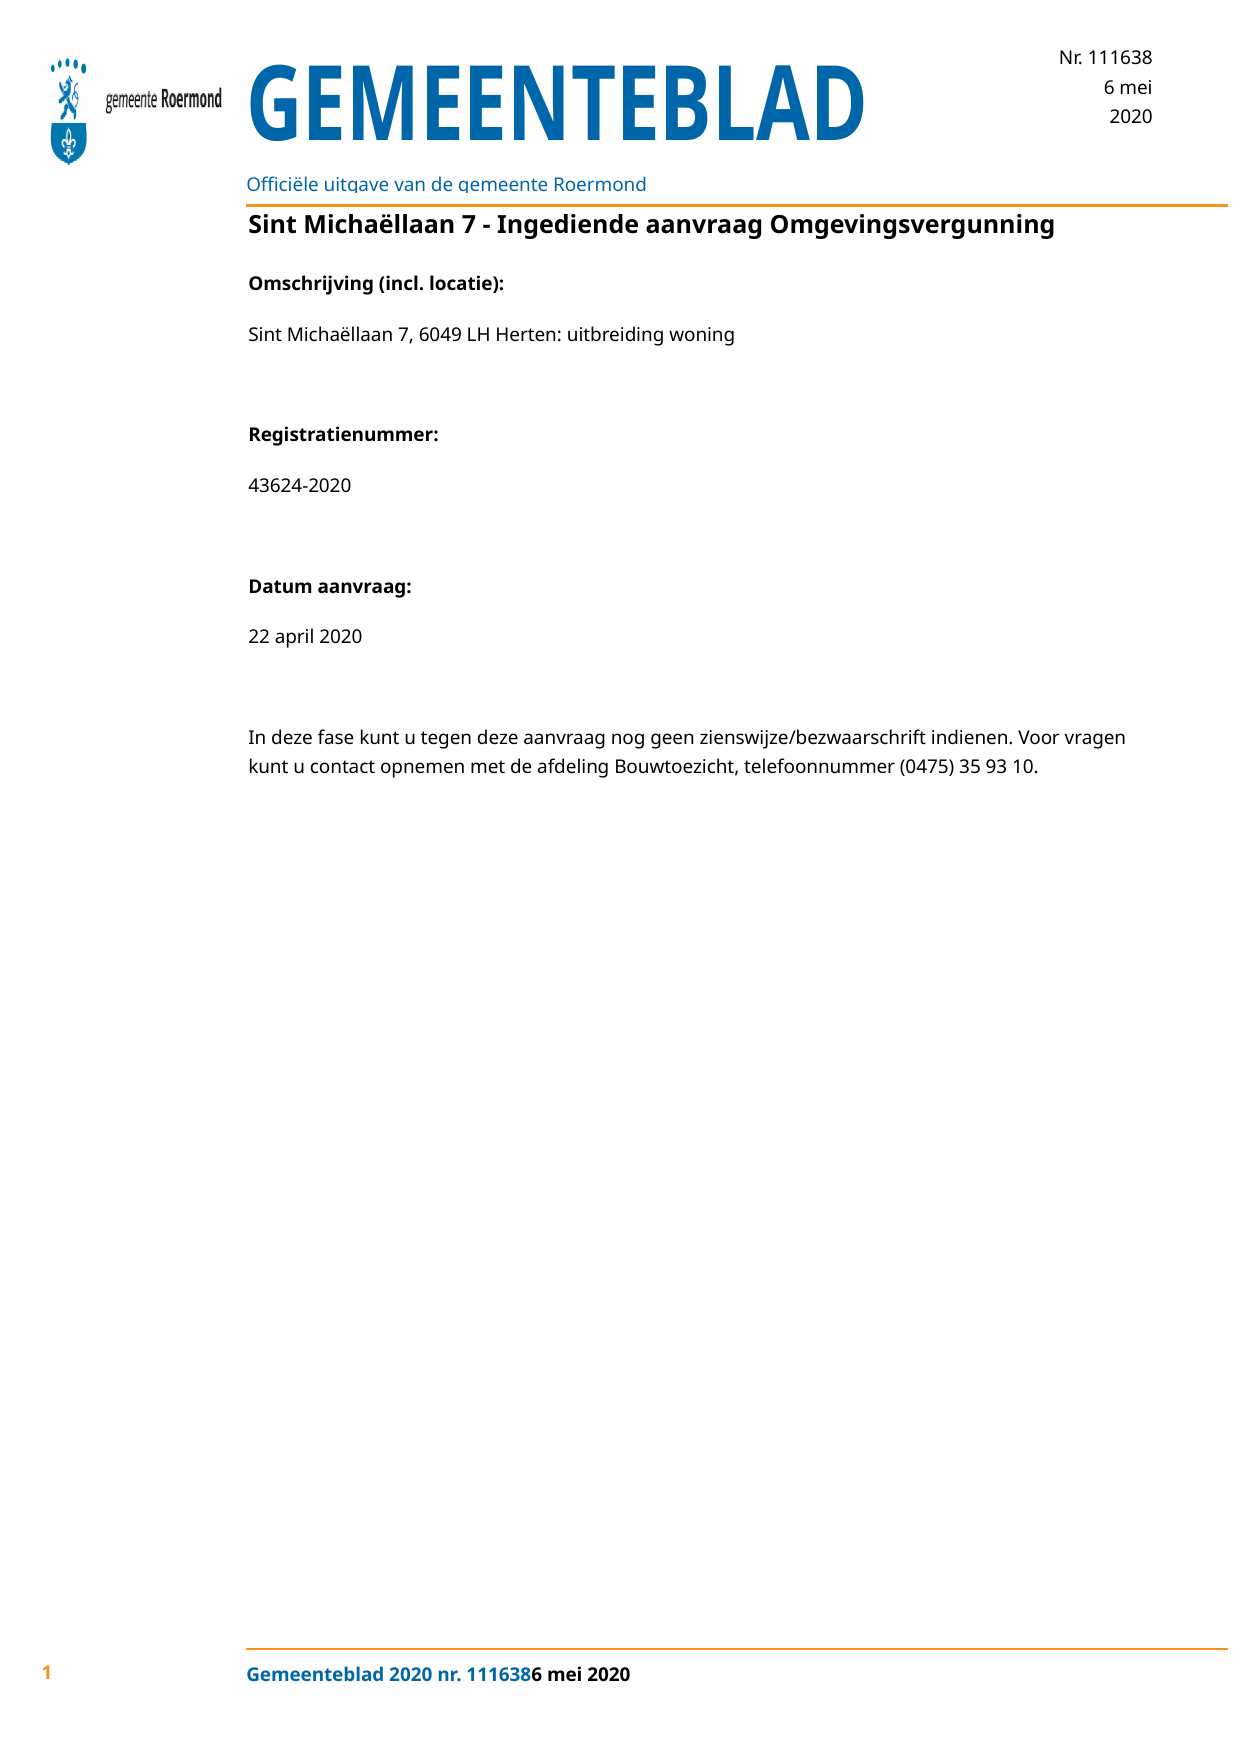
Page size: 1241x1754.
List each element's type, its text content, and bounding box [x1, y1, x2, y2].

text In deze fase kunt u tegen deze aanvraag nog geen zienswijze/bezwaarschrift indienen. Voor vragen kunt u contact opnemen met de afdeling Bouwtoezicht, telefoonnummer (0475) 35 93 10. [248, 724, 1152, 779]
text 22 april 2020 [248, 623, 1152, 649]
text Omschrijving (incl. locatie): [248, 270, 1152, 296]
picture [41, 47, 231, 172]
text 43624-2020 [248, 472, 1152, 498]
text Datum aanvraag: [248, 573, 1152, 598]
text Registratienummer: [248, 422, 1152, 447]
text Sint Michaëllaan 7 - Ingediende aanvraag Omgevingsvergunning [248, 207, 1152, 241]
text Sint Michaëllaan 7, 6049 LH Herten: uitbreiding woning [248, 321, 1152, 346]
